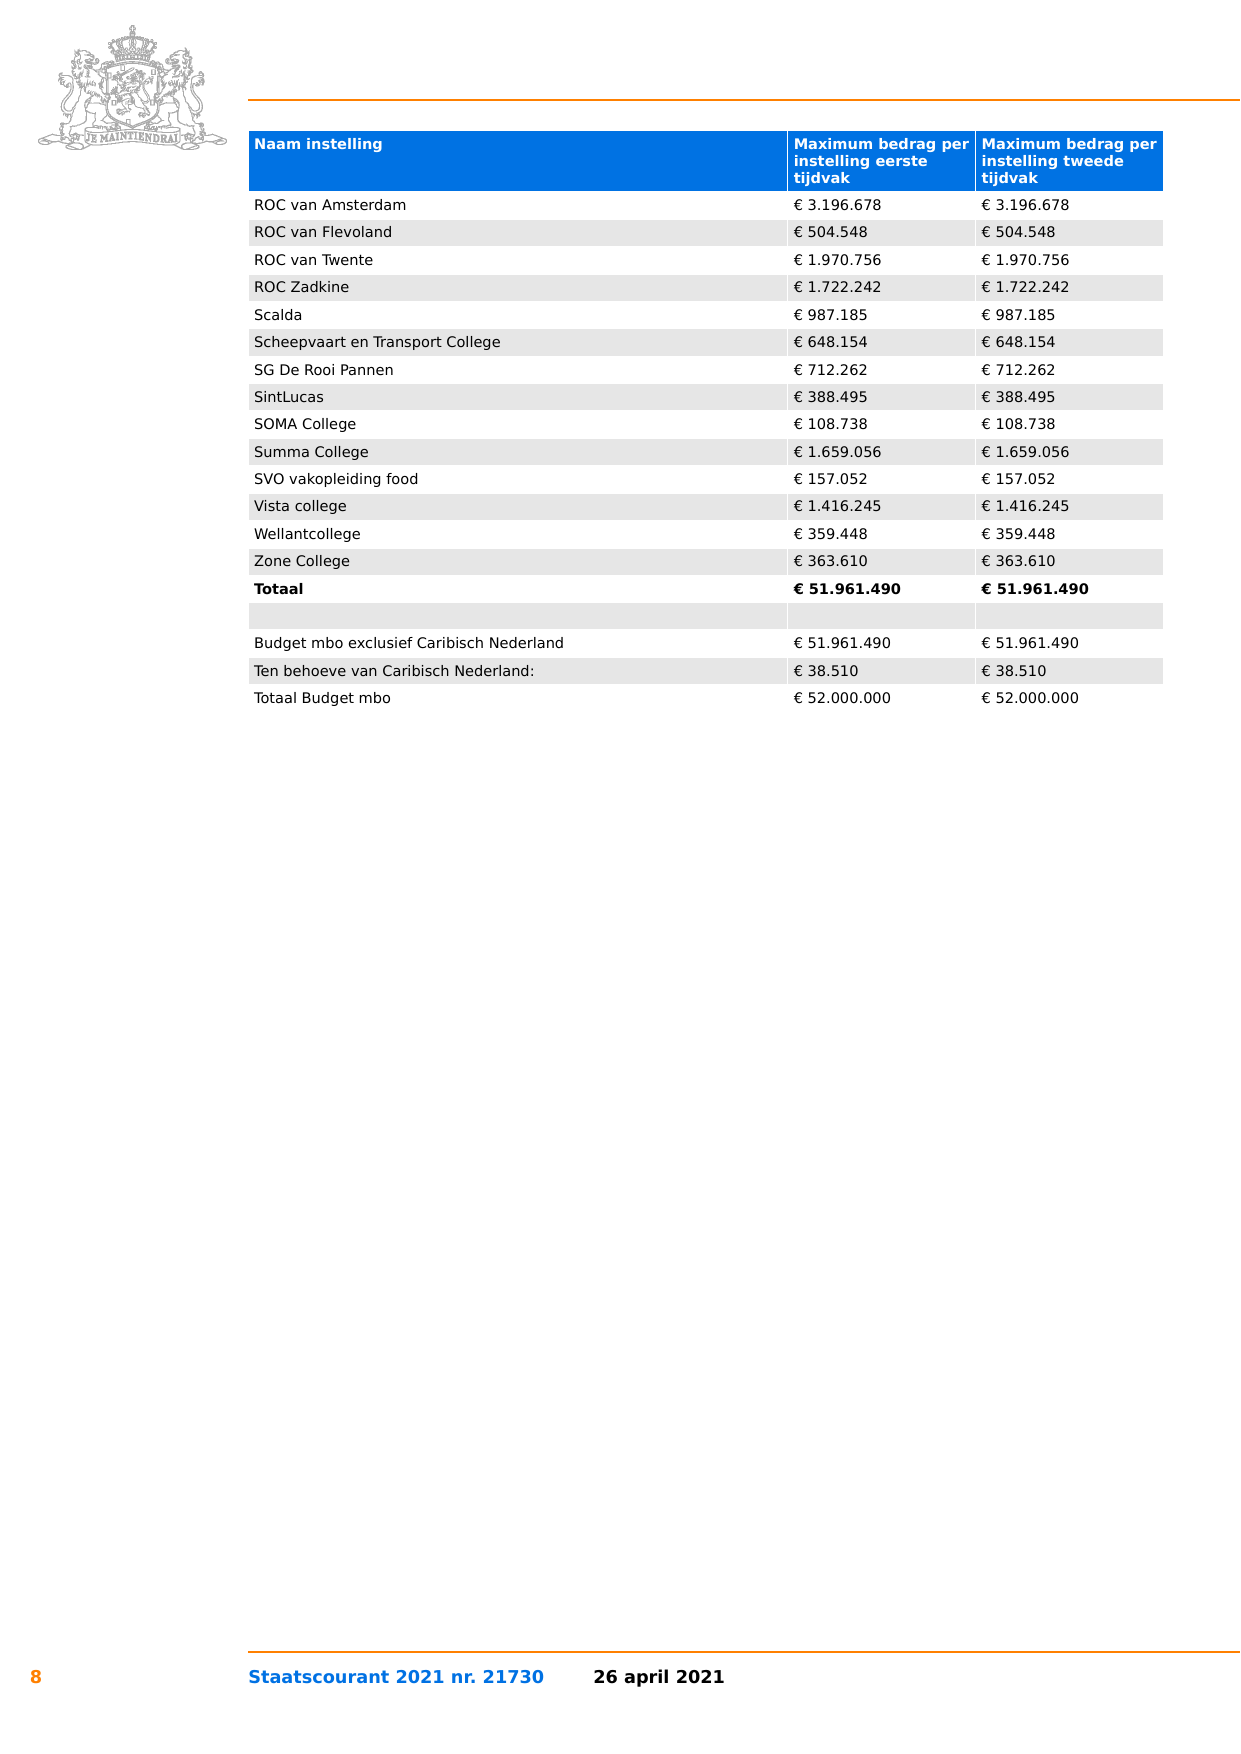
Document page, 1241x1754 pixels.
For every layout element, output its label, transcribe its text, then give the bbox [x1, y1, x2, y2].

table_cell € 51.961.490 [788, 576, 975, 602]
table_cell € 51.961.490 [976, 576, 1163, 602]
table_cell € 987.185 [788, 302, 975, 328]
table_cell € 359.448 [976, 521, 1163, 547]
table_cell € 363.610 [788, 549, 975, 575]
table_cell Zone College [249, 549, 787, 575]
table_cell € 52.000.000 [976, 685, 1163, 712]
table_cell SG De Rooi Pannen [249, 357, 787, 383]
table_cell ROC van Flevoland [249, 220, 787, 246]
table_cell ROC van Twente [249, 247, 787, 273]
table_header Maximum bedrag per instelling eerste tijdvak [788, 131, 975, 191]
table_cell € 1.659.056 [788, 439, 975, 465]
table_cell Scheepvaart en Transport College [249, 329, 787, 356]
table_cell € 108.738 [788, 411, 975, 438]
table_cell SintLucas [249, 384, 787, 410]
table_cell € 987.185 [976, 302, 1163, 328]
table_cell Totaal Budget mbo [249, 685, 787, 712]
table_cell SVO vakopleiding food [249, 466, 787, 493]
table_cell € 388.495 [976, 384, 1163, 410]
table_cell € 3.196.678 [976, 192, 1163, 219]
table_cell € 3.196.678 [788, 192, 975, 219]
table_cell ROC Zadkine [249, 275, 787, 301]
table_cell [249, 603, 787, 629]
table_cell Summa College [249, 439, 787, 465]
table_cell € 157.052 [788, 466, 975, 493]
table_header Maximum bedrag per instelling tweede tijdvak [976, 131, 1163, 191]
table_cell € 38.510 [976, 658, 1163, 684]
table_cell € 1.416.245 [788, 494, 975, 520]
table_header Naam instelling [249, 131, 787, 191]
table_cell € 51.961.490 [976, 631, 1163, 657]
table_cell € 712.262 [788, 357, 975, 383]
table_cell Ten behoeve van Caribisch Nederland: [249, 658, 787, 684]
table_cell € 1.970.756 [976, 247, 1163, 273]
table_cell € 648.154 [788, 329, 975, 356]
table_cell € 51.961.490 [788, 631, 975, 657]
table_cell € 38.510 [788, 658, 975, 684]
table_cell ROC van Amsterdam [249, 192, 787, 219]
table_cell € 1.970.756 [788, 247, 975, 273]
table_cell € 52.000.000 [788, 685, 975, 712]
table_cell € 712.262 [976, 357, 1163, 383]
table_cell € 1.722.242 [788, 275, 975, 301]
table_cell € 504.548 [788, 220, 975, 246]
table_cell [976, 603, 1163, 629]
table_cell € 363.610 [976, 549, 1163, 575]
table_cell € 1.416.245 [976, 494, 1163, 520]
table_cell Totaal [249, 576, 787, 602]
table_cell Vista college [249, 494, 787, 520]
table_cell € 1.659.056 [976, 439, 1163, 465]
picture [38, 25, 227, 150]
table_cell € 359.448 [788, 521, 975, 547]
table_cell € 388.495 [788, 384, 975, 410]
table_cell € 648.154 [976, 329, 1163, 356]
table_cell Wellantcollege [249, 521, 787, 547]
table_cell € 108.738 [976, 411, 1163, 438]
table_cell Budget mbo exclusief Caribisch Nederland [249, 631, 787, 657]
table_cell SOMA College [249, 411, 787, 438]
table_cell € 1.722.242 [976, 275, 1163, 301]
table_cell € 504.548 [976, 220, 1163, 246]
table_cell [788, 603, 975, 629]
table_cell Scalda [249, 302, 787, 328]
table_cell € 157.052 [976, 466, 1163, 493]
